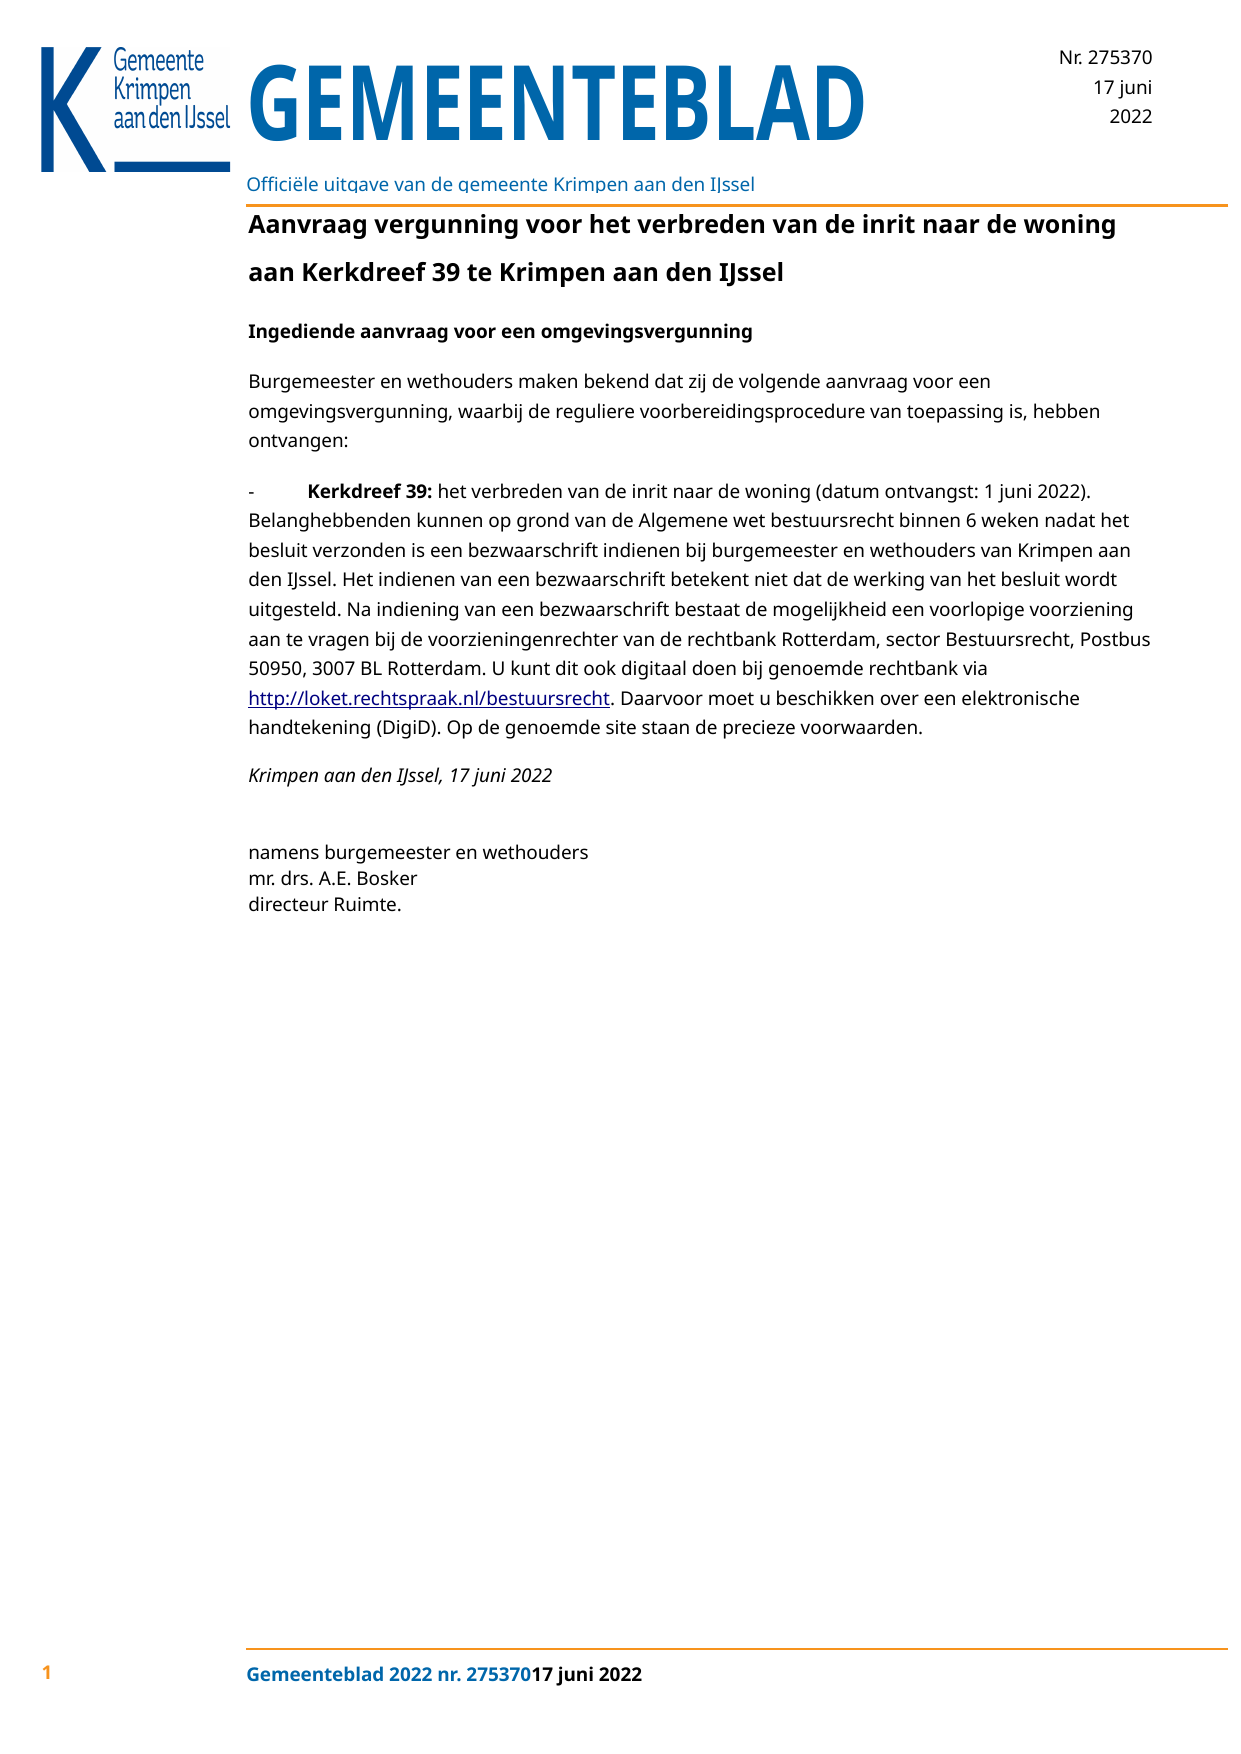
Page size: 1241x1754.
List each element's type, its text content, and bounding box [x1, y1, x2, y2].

text Burgemeester en wethouders maken bekend dat zij de volgende aanvraag voor een omgevingsvergunning, waarbij de reguliere voorbereidingsprocedure van toepassing is, hebben ontvangen: [248, 368, 1152, 453]
text Aanvraag vergunning voor het verbreden van de inrit naar de woning aan Kerkdreef 39 te Krimpen aan den IJssel [248, 207, 1152, 288]
text namens burgemeester en wethouders [248, 839, 1152, 865]
text Ingediende aanvraag voor een omgevingsvergunning [248, 318, 1152, 344]
picture [41, 47, 231, 172]
list Kerkdreef 39: het verbreden van de inrit naar de woning (datum ontvangst: 1 juni 2022). [248, 478, 1152, 504]
text Belanghebbenden kunnen op grond van de Algemene wet bestuursrecht binnen 6 weken nadat het besluit verzonden is een bezwaarschrift indienen bij burgemeester en wethouders van Krimpen aan den IJssel. Het indienen van een bezwaarschrift betekent niet dat de werking van het besluit wordt uitgesteld. Na indiening van een bezwaarschrift bestaat de mogelijkheid een voorlopige voorziening aan te vragen bij de voorzieningenrechter van de rechtbank Rotterdam, sector Bestuursrecht, Postbus 50950, 3007 BL Rotterdam. U kunt dit ook digitaal doen bij genoemde rechtbank via http://loket.rechtspraak.nl/bestuursrecht. Daarvoor moet u beschikken over een elektronische handtekening (DigiD). Op de genoemde site staan de precieze voorwaarden. [248, 507, 1152, 740]
text Krimpen aan den IJssel, 17 juni 2022 [248, 762, 1152, 788]
text directeur Ruimte. [248, 891, 1152, 917]
text mr. drs. A.E. Bosker [248, 865, 1152, 891]
